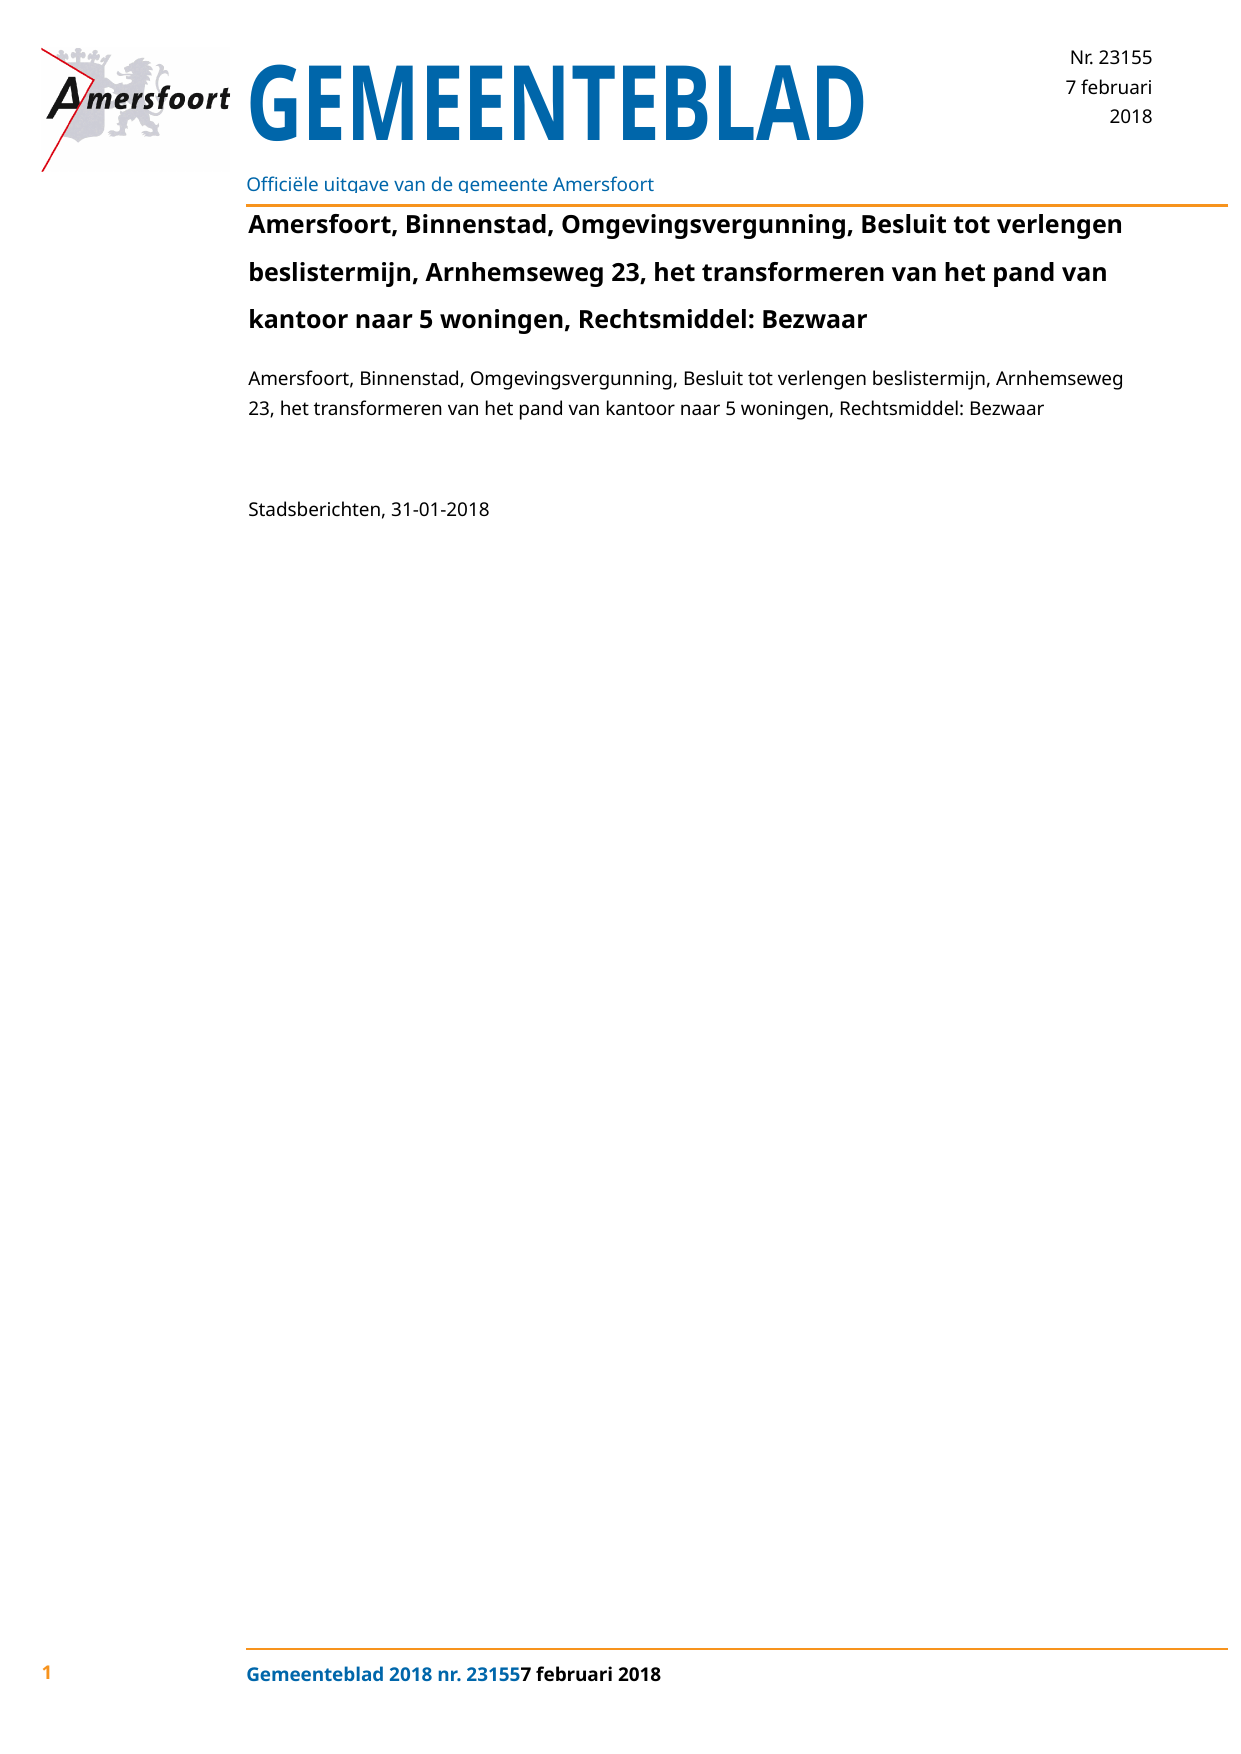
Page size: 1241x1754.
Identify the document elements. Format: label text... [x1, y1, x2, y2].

text Stadsberichten, 31-01-2018 [248, 496, 1152, 522]
text Amersfoort, Binnenstad, Omgevingsvergunning, Besluit tot verlengen beslistermijn, Arnhemseweg 23, het transformeren van het pand van kantoor naar 5 woningen, Rechtsmiddel: Bezwaar [248, 366, 1152, 421]
text Amersfoort, Binnenstad, Omgevingsvergunning, Besluit tot verlengen beslistermijn, Arnhemseweg 23, het transformeren van het pand van kantoor naar 5 woningen, Rechtsmiddel: Bezwaar [248, 207, 1152, 336]
picture [41, 47, 231, 172]
